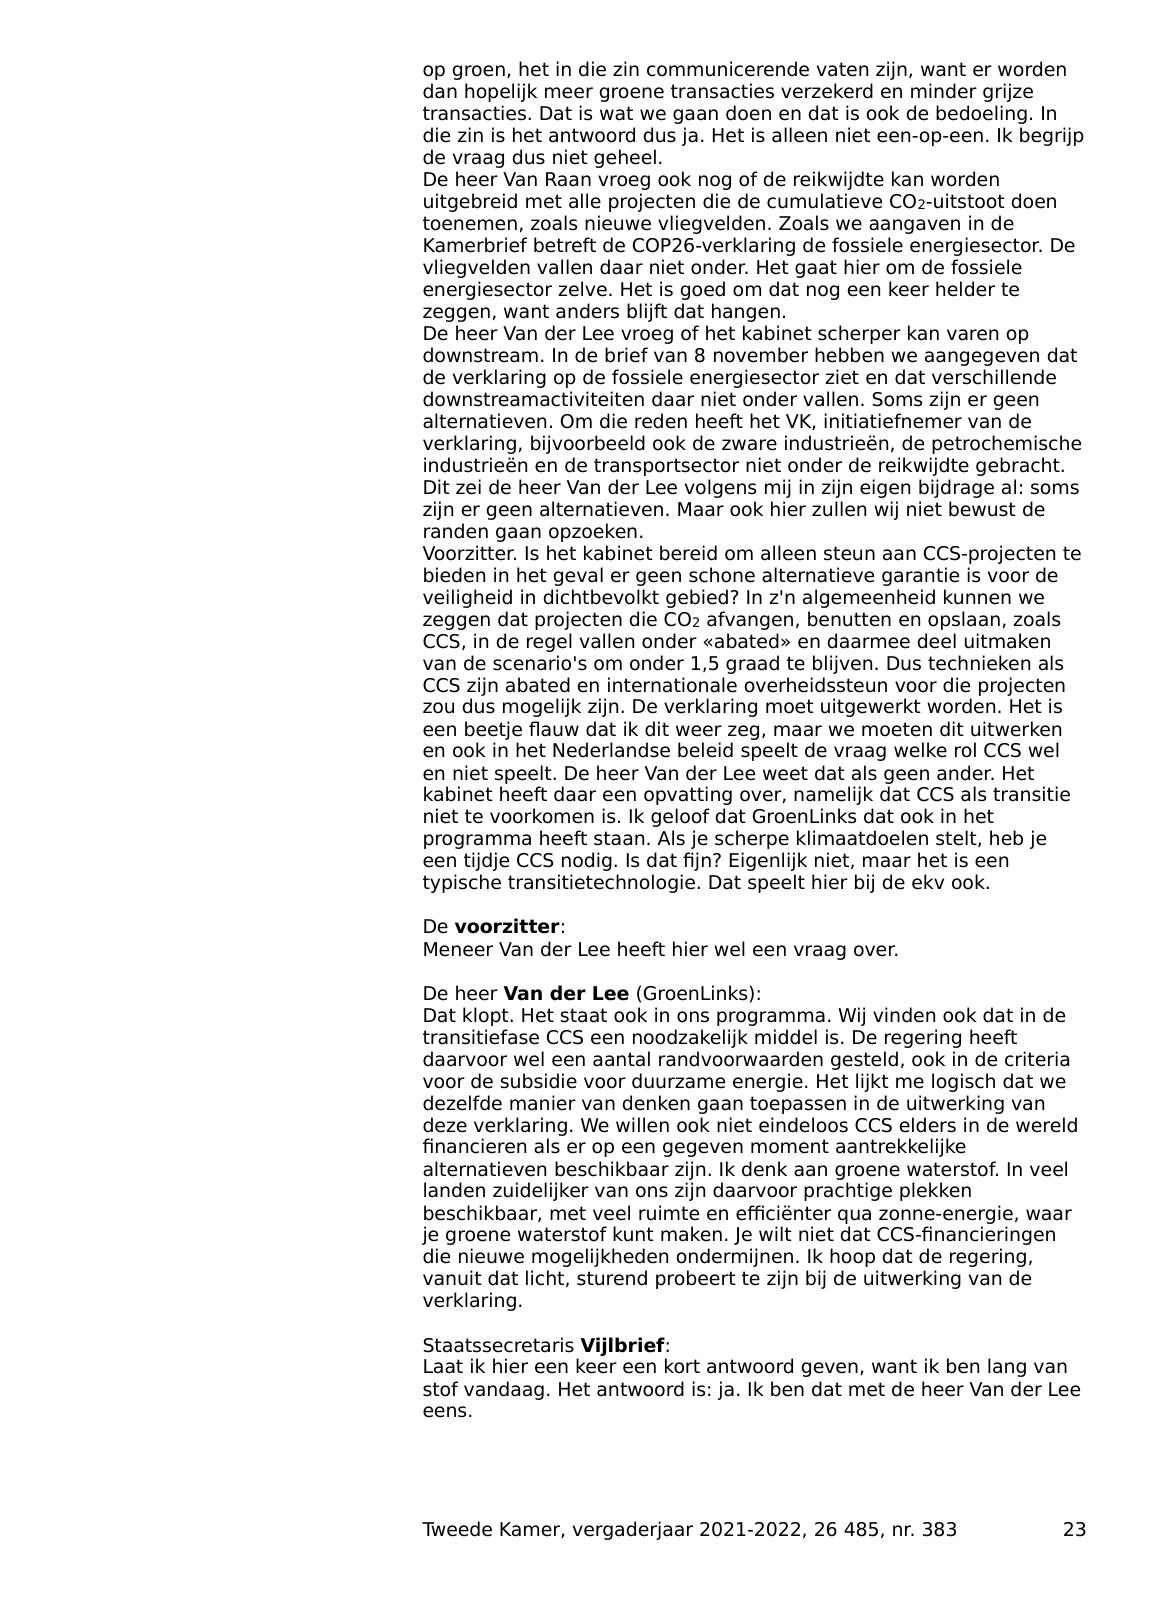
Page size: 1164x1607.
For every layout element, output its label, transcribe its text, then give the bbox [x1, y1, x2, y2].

text Meneer Van der Lee heeft hier wel een vraag over. [422, 938, 1087, 960]
text Laat ik hier een keer een kort antwoord geven, want ik ben lang van stof vandaag. Het antwoord is: ja. Ik ben dat met de heer Van der Lee eens. [422, 1356, 1087, 1422]
text De heer Van Raan vroeg ook nog of de reikwijdte kan worden uitgebreid met alle projecten die de cumulatieve CO2-uitstoot doen toenemen, zoals nieuwe vliegvelden. Zoals we aangaven in de Kamerbrief betreft de COP26-verklaring de fossiele energiesector. De vliegvelden vallen daar niet onder. Het gaat hier om de fossiele energiesector zelve. Het is goed om dat nog een keer helder te zeggen, want anders blijft dat hangen. [422, 169, 1087, 323]
text Dat klopt. Het staat ook in ons programma. Wij vinden ook dat in de transitiefase CCS een noodzakelijk middel is. De regering heeft daarvoor wel een aantal randvoorwaarden gesteld, ook in de criteria voor de subsidie voor duurzame energie. Het lijkt me logisch dat we dezelfde manier van denken gaan toepassen in de uitwerking van deze verklaring. We willen ook niet eindeloos CCS elders in de wereld financieren als er op een gegeven moment aantrekkelijke alternatieven beschikbaar zijn. Ik denk aan groene waterstof. In veel landen zuidelijker van ons zijn daarvoor prachtige plekken beschikbaar, met veel ruimte en efficiënter qua zonne-energie, waar je groene waterstof kunt maken. Je wilt niet dat CCS-financieringen die nieuwe mogelijkheden ondermijnen. Ik hoop dat de regering, vanuit dat licht, sturend probeert te zijn bij de uitwerking van de verklaring. [422, 1004, 1087, 1312]
text Voorzitter. Is het kabinet bereid om alleen steun aan CCS-projecten te bieden in het geval er geen schone alternatieve garantie is voor de veiligheid in dichtbevolkt gebied? In z'n algemeenheid kunnen we zeggen dat projecten die CO2 afvangen, benutten en opslaan, zoals CCS, in de regel vallen onder «abated» en daarmee deel uitmaken van de scenario's om onder 1,5 graad te blijven. Dus technieken als CCS zijn abated en internationale overheidssteun voor die projecten zou dus mogelijk zijn. De verklaring moet uitgewerkt worden. Het is een beetje flauw dat ik dit weer zeg, maar we moeten dit uitwerken en ook in het Nederlandse beleid speelt de vraag welke rol CCS wel en niet speelt. De heer Van der Lee weet dat als geen ander. Het kabinet heeft daar een opvatting over, namelijk dat CCS als transitie niet te voorkomen is. Ik geloof dat GroenLinks dat ook in het programma heeft staan. Als je scherpe klimaatdoelen stelt, heb je een tijdje CCS nodig. Is dat fijn? Eigenlijk niet, maar het is een typische transitietechnologie. Dat speelt hier bij de ekv ook. [422, 543, 1087, 894]
text De heer Van der Lee vroeg of het kabinet scherper kan varen op downstream. In de brief van 8 november hebben we aangegeven dat de verklaring op de fossiele energiesector ziet en dat verschillende downstreamactiviteiten daar niet onder vallen. Soms zijn er geen alternatieven. Om die reden heeft het VK, initiatiefnemer van de verklaring, bijvoorbeeld ook de zware industrieën, de petrochemische industrieën en de transportsector niet onder de reikwijdte gebracht. Dit zei de heer Van der Lee volgens mij in zijn eigen bijdrage al: soms zijn er geen alternatieven. Maar ook hier zullen wij niet bewust de randen gaan opzoeken. [422, 323, 1087, 543]
text De voorzitter: [422, 916, 1087, 938]
text Staatssecretaris Vijlbrief: [422, 1334, 1087, 1356]
text op groen, het in die zin communicerende vaten zijn, want er worden dan hopelijk meer groene transacties verzekerd en minder grijze transacties. Dat is wat we gaan doen en dat is ook de bedoeling. In die zin is het antwoord dus ja. Het is alleen niet een-op-een. Ik begrijp de vraag dus niet geheel. [422, 59, 1087, 169]
text De heer Van der Lee (GroenLinks): [422, 983, 1087, 1004]
